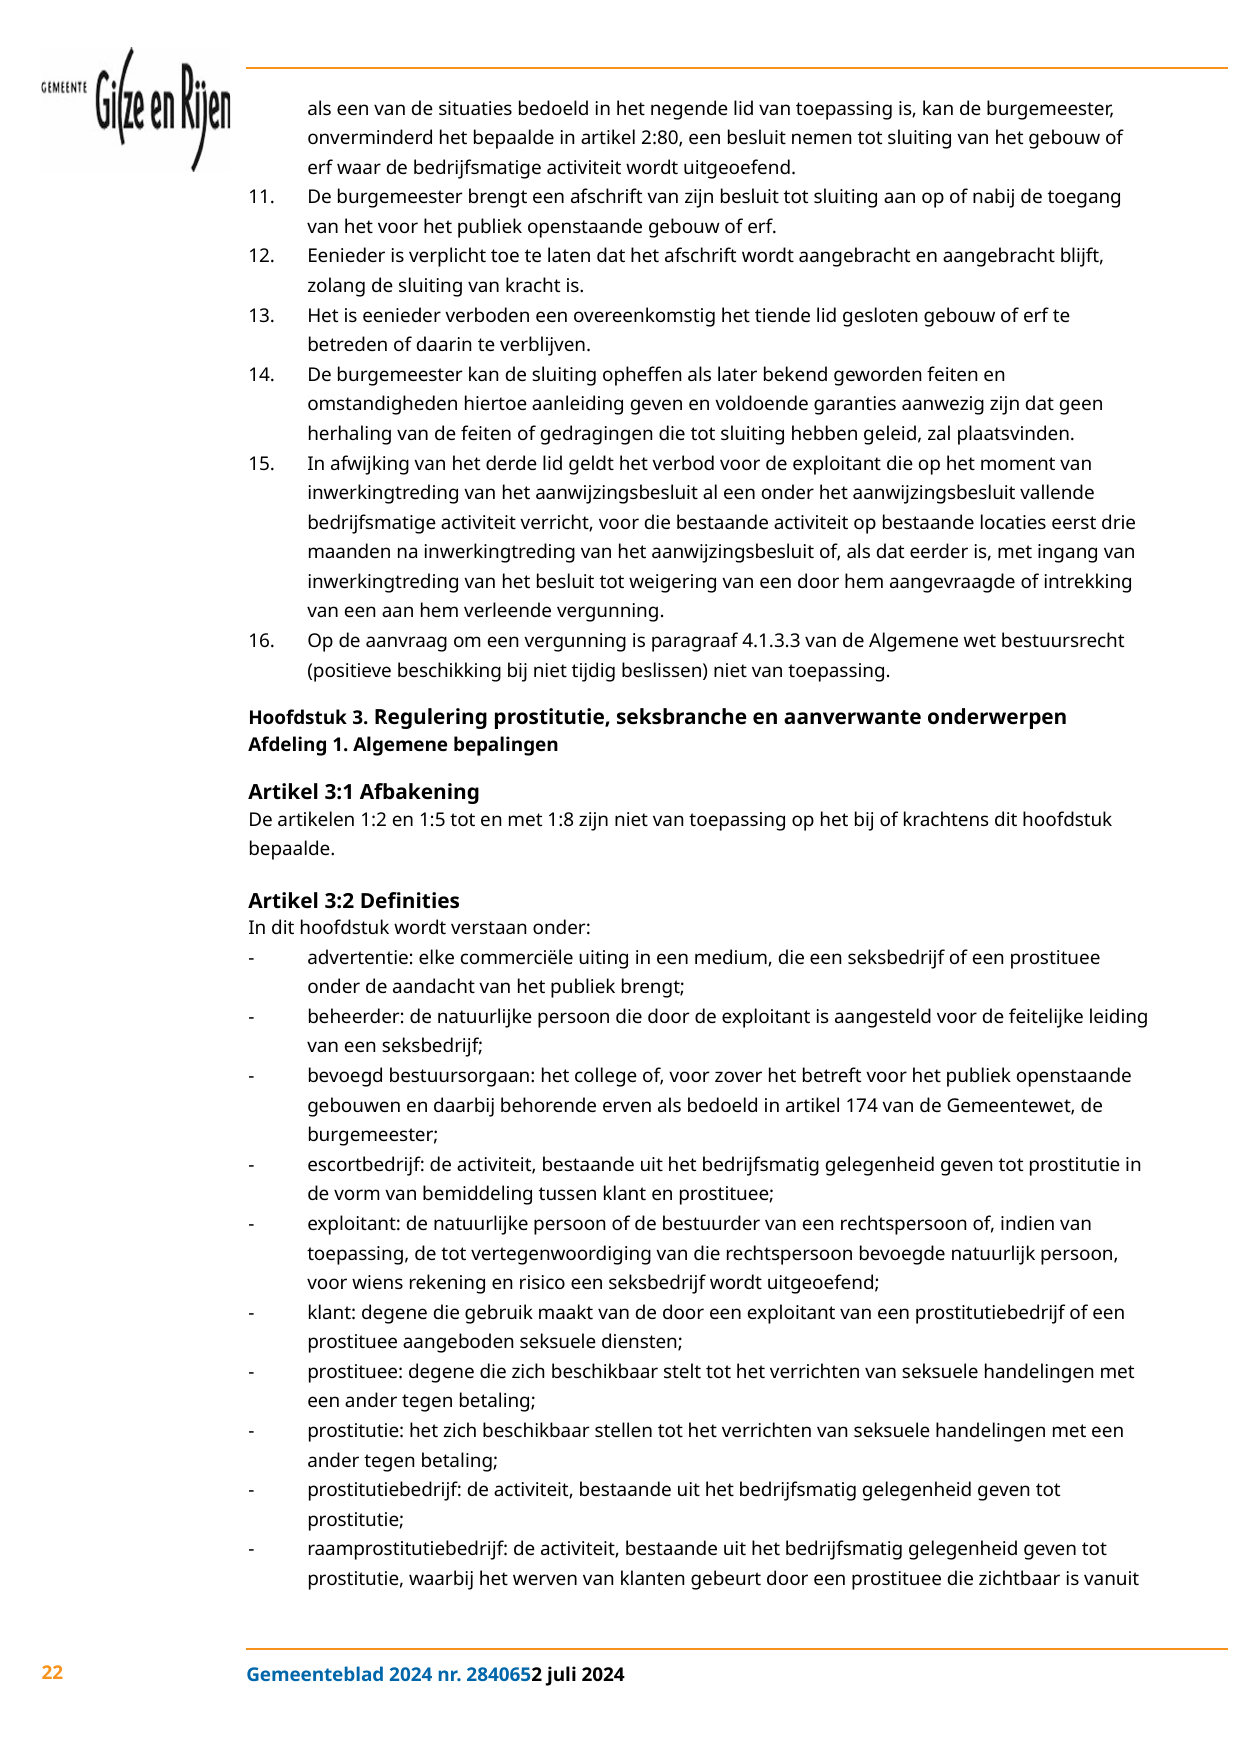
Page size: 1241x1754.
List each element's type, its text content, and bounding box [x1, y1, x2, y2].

text Afdeling 1. Algemene bepalingen [248, 731, 1152, 757]
list escortbedrijf: de activiteit, bestaande uit het bedrijfsmatig gelegenheid geven tot prostitutie in de vorm van bemiddeling tussen klant en prostituee; [248, 1151, 1152, 1206]
text De artikelen 1:2 en 1:5 tot en met 1:8 zijn niet van toepassing op het bij of krachtens dit hoofdstuk bepaalde. [248, 806, 1152, 861]
text Artikel 3:2 Definities [248, 886, 1152, 914]
list exploitant: de natuurlijke persoon of de bestuurder van een rechtspersoon of, indien van toepassing, de tot vertegenwoordiging van die rechtspersoon bevoegde natuurlijk persoon, voor wiens rekening en risico een seksbedrijf wordt uitgeoefend; [248, 1210, 1152, 1295]
list prostituee: degene die zich beschikbaar stelt tot het verrichten van seksuele handelingen met een ander tegen betaling; [248, 1358, 1152, 1413]
picture [41, 47, 231, 172]
list als een van de situaties bedoeld in het negende lid van toepassing is, kan de burgemeester, onverminderd het bepaalde in artikel 2:80, een besluit nemen tot sluiting van het gebouw of erf waar de bedrijfsmatige activiteit wordt uitgeoefend. [248, 95, 1152, 180]
list raamprostitutiebedrijf: de activiteit, bestaande uit het bedrijfsmatig gelegenheid geven tot prostitutie, waarbij het werven van klanten gebeurt door een prostituee die zichtbaar is vanuit [248, 1536, 1152, 1591]
list prostitutiebedrijf: de activiteit, bestaande uit het bedrijfsmatig gelegenheid geven tot prostitutie; [248, 1476, 1152, 1532]
list Op de aanvraag om een vergunning is paragraaf 4.1.3.3 van de Algemene wet bestuursrecht (positieve beschikking bij niet tijdig beslissen) niet van toepassing. [248, 627, 1152, 683]
text Artikel 3:1 Afbakening [248, 777, 1152, 806]
list bevoegd bestuursorgaan: het college of, voor zover het betreft voor het publiek openstaande gebouwen en daarbij behorende erven als bedoeld in artikel 174 van de Gemeentewet, de burgemeester; [248, 1062, 1152, 1147]
list advertentie: elke commerciële uiting in een medium, die een seksbedrijf of een prostituee onder de aandacht van het publiek brengt; [248, 944, 1152, 999]
text In dit hoofdstuk wordt verstaan onder: [248, 914, 1152, 940]
list Eenieder is verplicht toe te laten dat het afschrift wordt aangebracht en aangebracht blijft, zolang de sluiting van kracht is. [248, 243, 1152, 298]
list klant: degene die gebruik maakt van de door een exploitant van een prostitutiebedrijf of een prostituee aangeboden seksuele diensten; [248, 1299, 1152, 1354]
list In afwijking van het derde lid geldt het verbod voor de exploitant die op het moment van inwerkingtreding van het aanwijzingsbesluit al een onder het aanwijzingsbesluit vallende bedrijfsmatige activiteit verricht, voor die bestaande activiteit op bestaande locaties eerst drie maanden na inwerkingtreding van het aanwijzingsbesluit of, als dat eerder is, met ingang van inwerkingtreding van het besluit tot weigering van een door hem aangevraagde of intrekking van een aan hem verleende vergunning. [248, 450, 1152, 623]
list Het is eenieder verboden een overeenkomstig het tiende lid gesloten gebouw of erf te betreden of daarin te verblijven. [248, 302, 1152, 357]
list De burgemeester brengt een afschrift van zijn besluit tot sluiting aan op of nabij de toegang van het voor het publiek openstaande gebouw of erf. [248, 183, 1152, 239]
list De burgemeester kan de sluiting opheffen als later bekend geworden feiten en omstandigheden hiertoe aanleiding geven en voldoende garanties aanwezig zijn dat geen herhaling van de feiten of gedragingen die tot sluiting hebben geleid, zal plaatsvinden. [248, 361, 1152, 446]
list prostitutie: het zich beschikbaar stellen tot het verrichten van seksuele handelingen met een ander tegen betaling; [248, 1417, 1152, 1473]
text Hoofdstuk 3. Regulering prostitutie, seksbranche en aanverwante onderwerpen [248, 702, 1152, 731]
list beheerder: de natuurlijke persoon die door de exploitant is aangesteld voor de feitelijke leiding van een seksbedrijf; [248, 1003, 1152, 1058]
